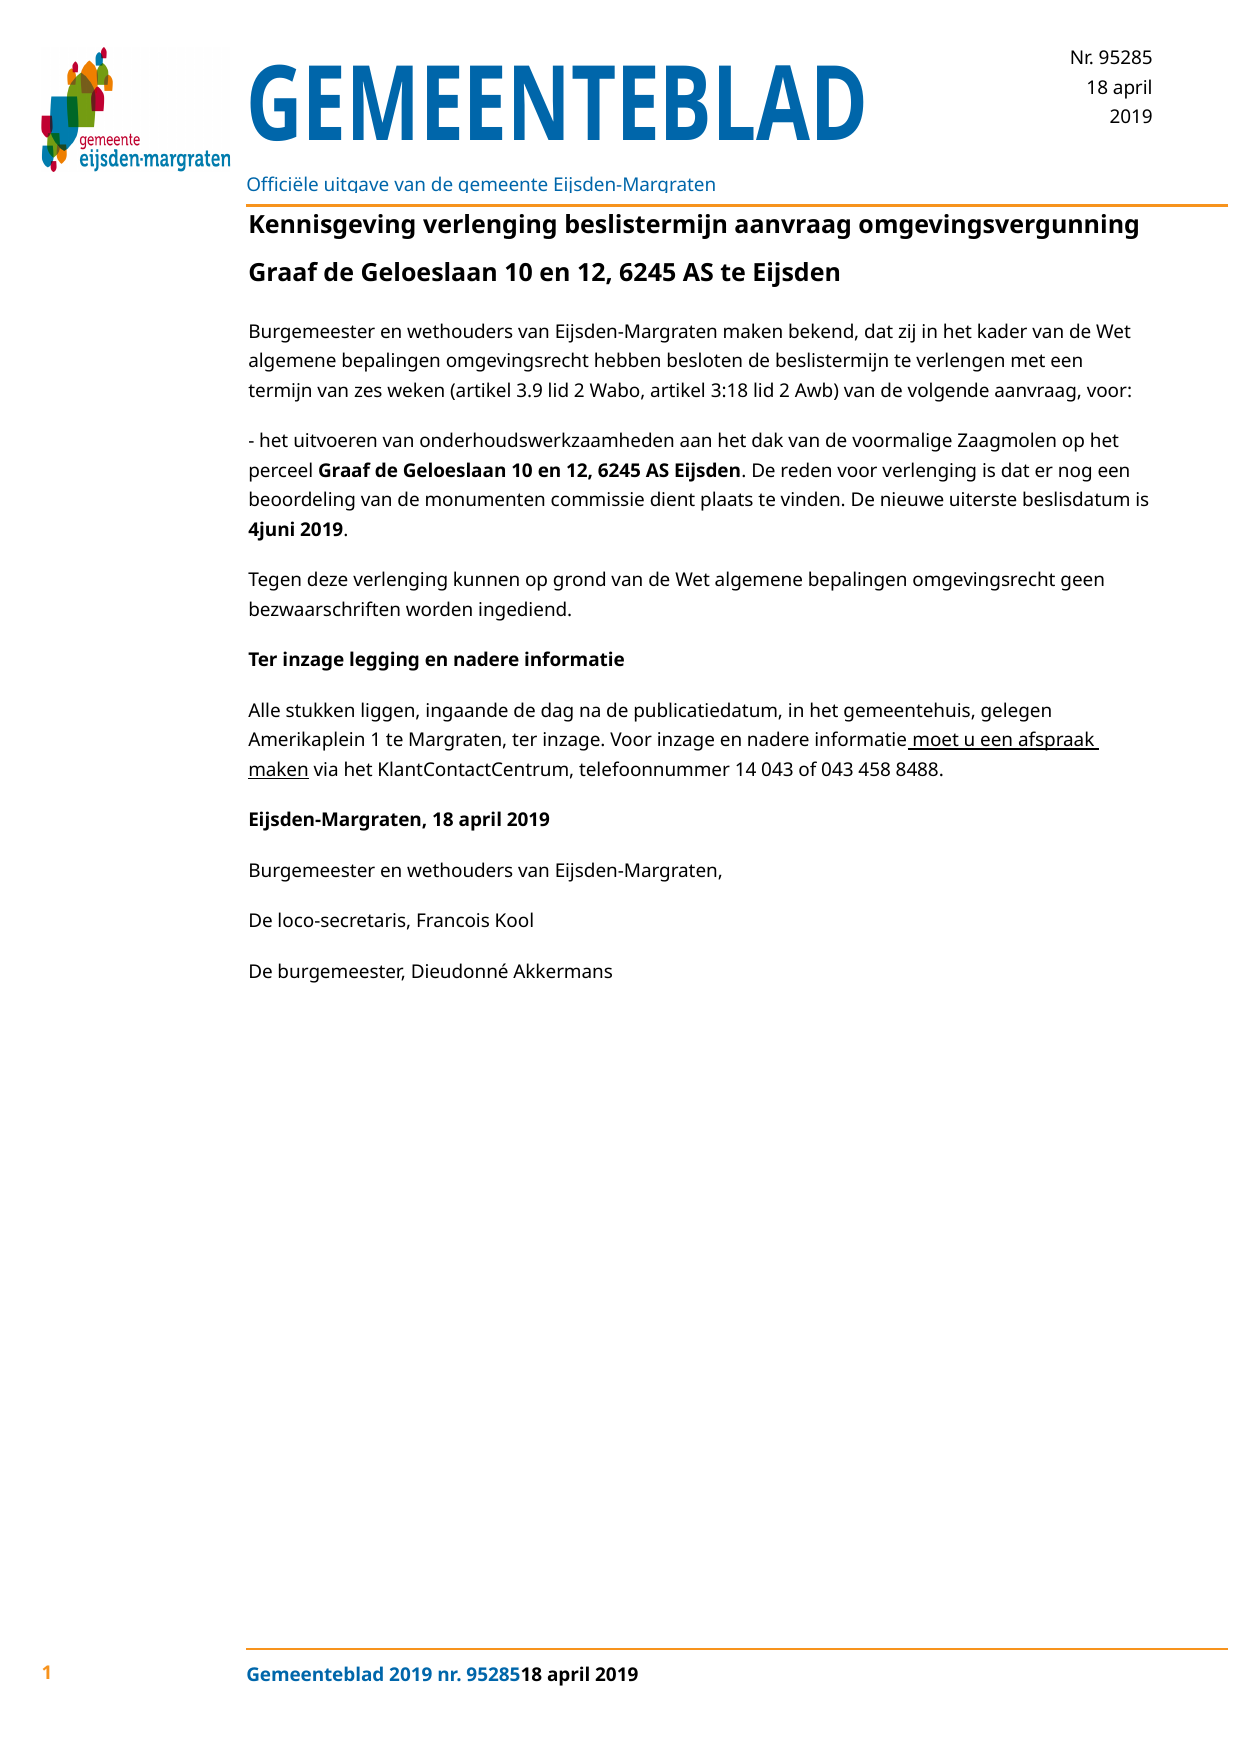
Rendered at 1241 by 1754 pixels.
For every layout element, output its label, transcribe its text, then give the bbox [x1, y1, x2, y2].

text Burgemeester en wethouders van Eijsden-Margraten, [248, 857, 1152, 883]
text De loco-secretaris, Francois Kool [248, 907, 1152, 933]
text Kennisgeving verlenging beslistermijn aanvraag omgevingsvergunning Graaf de Geloeslaan 10 en 12, 6245 AS te Eijsden [248, 207, 1152, 288]
text De burgemeester, Dieudonné Akkermans [248, 958, 1152, 984]
text Ter inzage legging en nadere informatie [248, 647, 1152, 672]
text Tegen deze verlenging kunnen op grond van de Wet algemene bepalingen omgevingsrecht geen bezwaarschriften worden ingediend. [248, 567, 1152, 622]
text Burgemeester en wethouders van Eijsden-Margraten maken bekend, dat zij in het kader van de Wet algemene bepalingen omgevingsrecht hebben besloten de beslistermijn te verlengen met een termijn van zes weken (artikel 3.9 lid 2 Wabo, artikel 3:18 lid 2 Awb) van de volgende aanvraag, voor: [248, 318, 1152, 403]
picture [41, 47, 231, 172]
text Eijsden-Margraten, 18 april 2019 [248, 807, 1152, 832]
text - het uitvoeren van onderhoudswerkzaamheden aan het dak van de voormalige Zaagmolen op het perceel Graaf de Geloeslaan 10 en 12, 6245 AS Eijsden. De reden voor verlenging is dat er nog een beoordeling van de monumenten commissie dient plaats te vinden. De nieuwe uiterste beslisdatum is 4juni 2019. [248, 427, 1152, 542]
text Alle stukken liggen, ingaande de dag na de publicatiedatum, in het gemeentehuis, gelegen Amerikaplein 1 te Margraten, ter inzage. Voor inzage en nadere informatie moet u een afspraak maken via het KlantContactCentrum, telefoonnummer 14 043 of 043 458 8488. [248, 697, 1152, 782]
